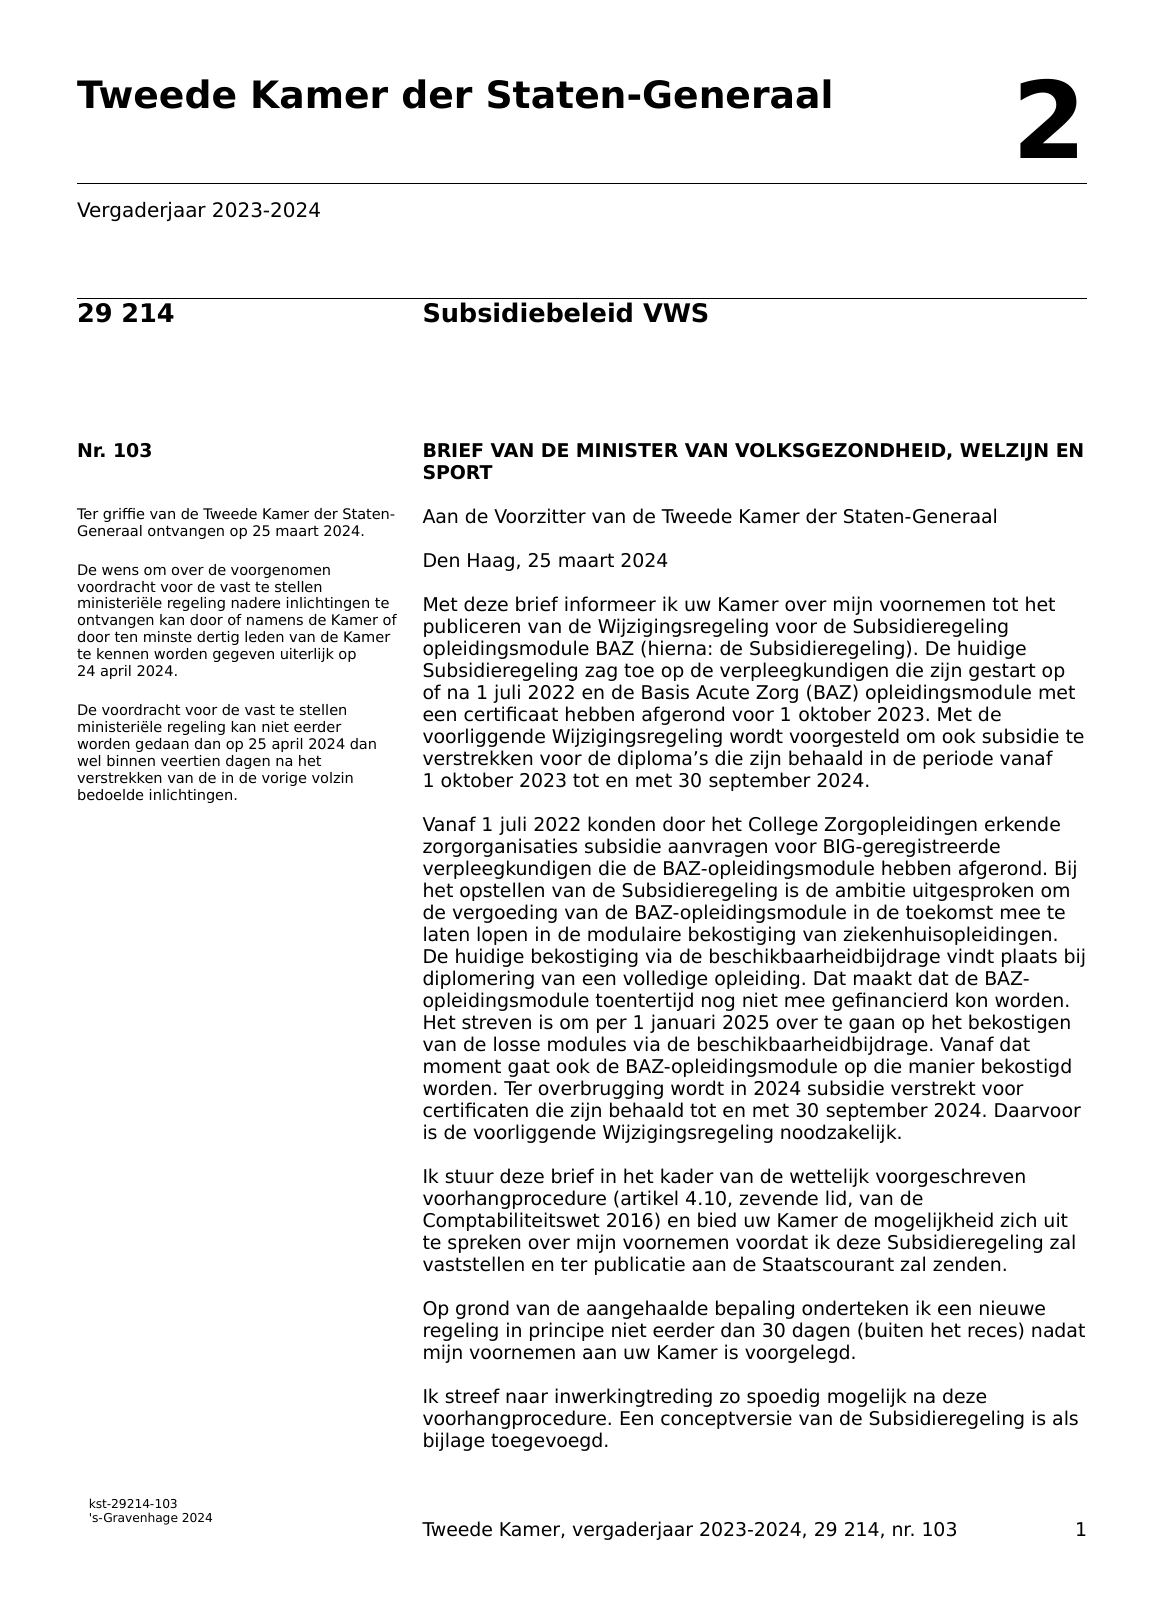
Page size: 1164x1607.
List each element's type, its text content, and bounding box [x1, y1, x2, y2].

text Ter griffie van de Tweede Kamer der Staten-Generaal ontvangen op 25 maart 2024. [77, 506, 399, 539]
table_header Tweede Kamer der Staten-Generaal [77, 59, 886, 183]
text Ik stuur deze brief in het kader van de wettelijk voorgeschreven voorhangprocedure (artikel 4.10, zevende lid, van de Comptabiliteitswet 2016) en bied uw Kamer de mogelijkheid zich uit te spreken over mijn voornemen voordat ik deze Subsidieregeling zal vaststellen en ter publicatie aan de Staatscourant zal zenden. [422, 1166, 1087, 1276]
text 's-Gravenhage 2024 [88, 1511, 323, 1525]
text Aan de Voorzitter van de Tweede Kamer der Staten-Generaal [422, 506, 1087, 528]
text Vanaf 1 juli 2022 konden door het College Zorgopleidingen erkende zorgorganisaties subsidie aanvragen voor BIG-geregistreerde verpleegkundigen die de BAZ-opleidingsmodule hebben afgerond. Bij het opstellen van de Subsidieregeling is de ambitie uitgesproken om de vergoeding van de BAZ-opleidingsmodule in de toekomst mee te laten lopen in de modulaire bekostiging van ziekenhuisopleidingen. De huidige bekostiging via de beschikbaarheidbijdrage vindt plaats bij diplomering van een volledige opleiding. Dat maakt dat de BAZ-opleidingsmodule toentertijd nog niet mee gefinancierd kon worden. Het streven is om per 1 januari 2025 over te gaan op het bekostigen van de losse modules via de beschikbaarheidbijdrage. Vanaf dat moment gaat ook de BAZ-opleidingsmodule op die manier bekostigd worden. Ter overbrugging wordt in 2024 subsidie verstrekt voor certificaten die zijn behaald tot en met 30 september 2024. Daarvoor is de voorliggende Wijzigingsregeling noodzakelijk. [422, 814, 1087, 1144]
table_cell Vergaderjaar 2023-2024 [77, 184, 1087, 298]
text Ik streef naar inwerkingtreding zo spoedig mogelijk na deze voorhangprocedure. Een conceptversie van de Subsidieregeling is als bijlage toegevoegd. [422, 1386, 1087, 1452]
text [77, 539, 399, 562]
text Met deze brief informeer ik uw Kamer over mijn voornemen tot het publiceren van de Wijzigingsregeling voor de Subsidieregeling opleidingsmodule BAZ (hierna: de Subsidieregeling). De huidige Subsidieregeling zag toe op de verpleegkundigen die zijn gestart op of na 1 juli 2022 en de Basis Acute Zorg (BAZ) opleidingsmodule met een certificaat hebben afgerond voor 1 oktober 2023. Met de voorliggende Wijzigingsregeling wordt voorgesteld om ook subsidie te verstrekken voor de diploma’s die zijn behaald in de periode vanaf 1 oktober 2023 tot en met 30 september 2024. [422, 594, 1087, 792]
table_header 2 [886, 59, 1087, 183]
text kst-29214-103 [88, 1497, 323, 1511]
text De voordracht voor de vast te stellen ministeriële regeling kan niet eerder worden gedaan dan op 25 april 2024 dan wel binnen veertien dagen na het verstrekken van de in de vorige volzin bedoelde inlichtingen. [77, 702, 399, 803]
subtitle 29 214 Subsidiebeleid VWS [77, 299, 1087, 329]
text De wens om over de voorgenomen voordracht voor de vast te stellen ministeriële regeling nadere inlichtingen te ontvangen kan door of namens de Kamer of door ten minste dertig leden van de Kamer te kennen worden gegeven uiterlijk op 24 april 2024. [77, 562, 399, 680]
text Op grond van de aangehaalde bepaling onderteken ik een nieuwe regeling in principe niet eerder dan 30 dagen (buiten het reces) nadat mijn voornemen aan uw Kamer is voorgelegd. [422, 1298, 1087, 1364]
subtitle Nr. 103 BRIEF VAN DE MINISTER VAN VOLKSGEZONDHEID, WELZIJN EN SPORT [77, 440, 1087, 484]
text [77, 680, 399, 702]
text Den Haag, 25 maart 2024 [422, 550, 1087, 572]
